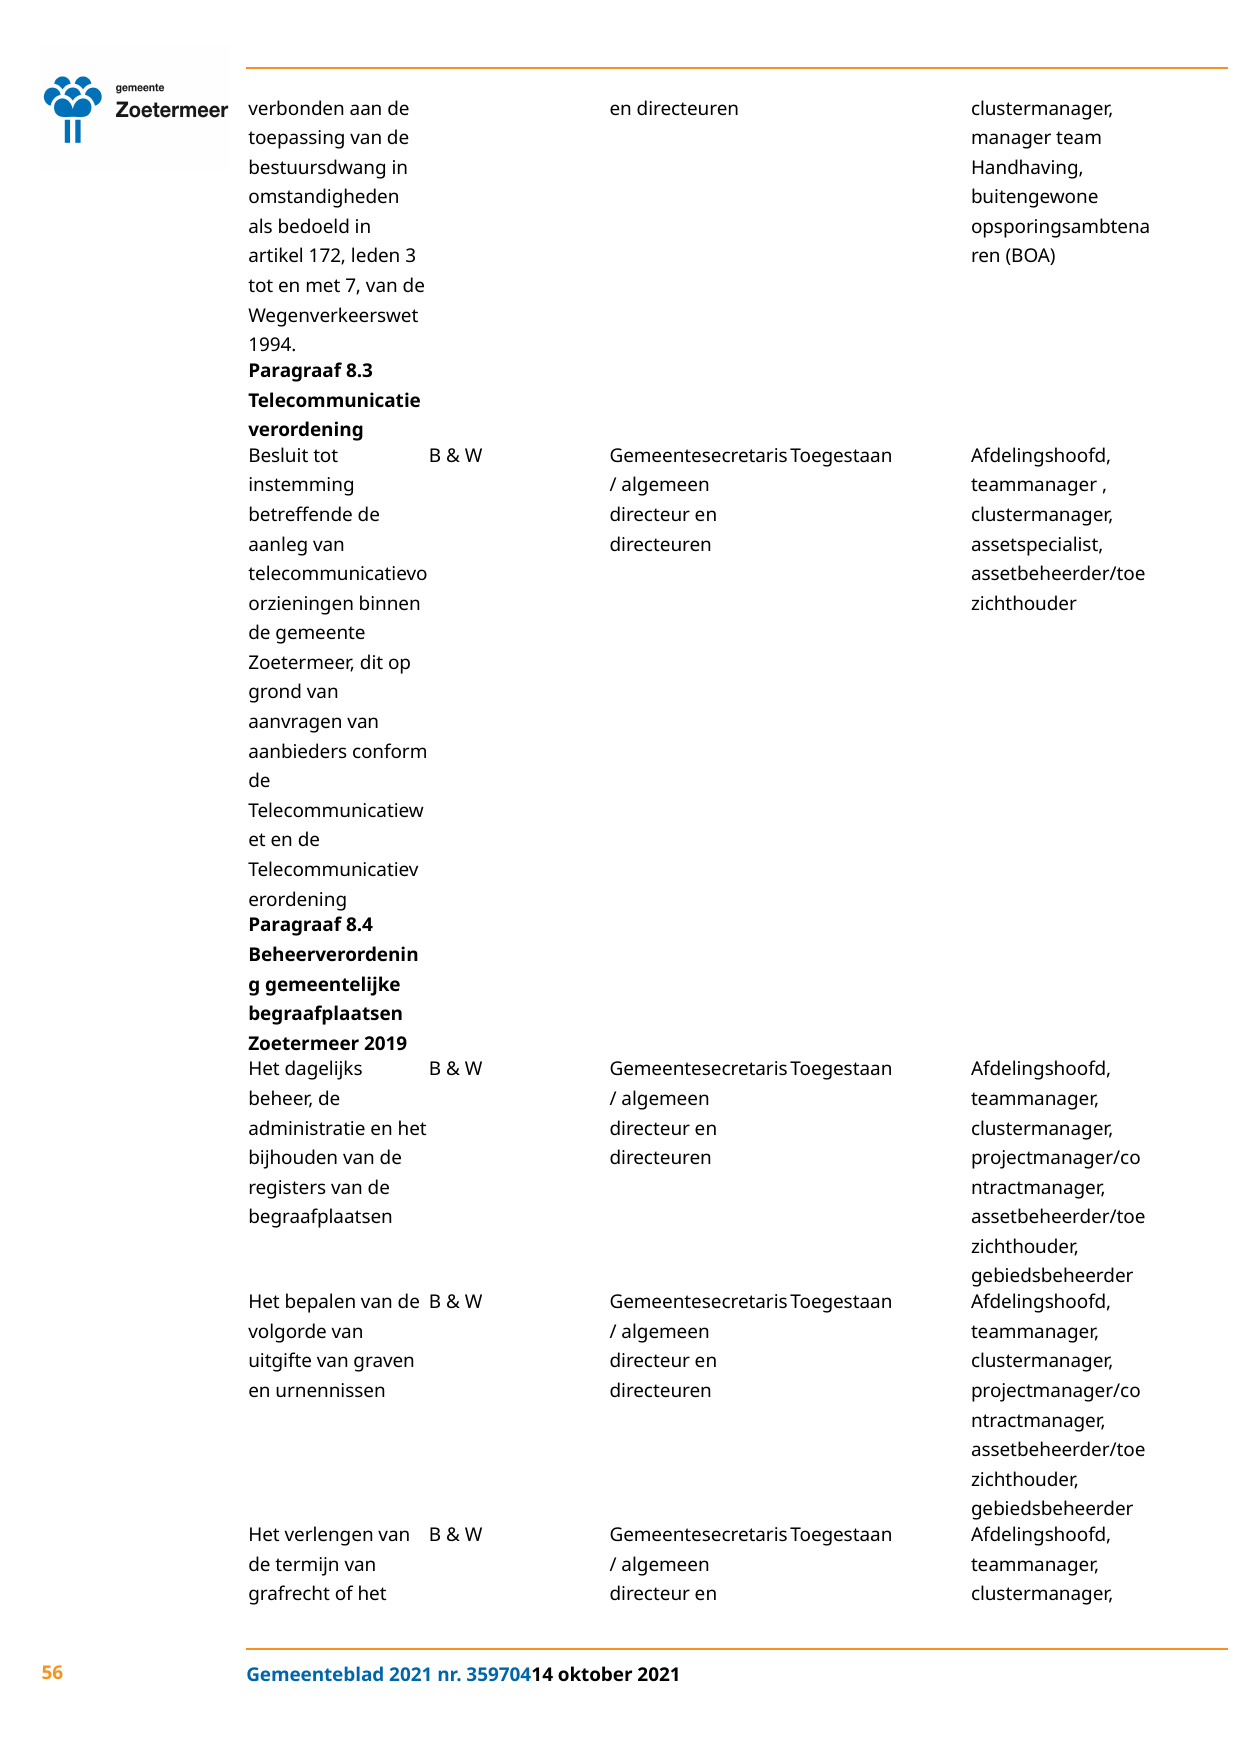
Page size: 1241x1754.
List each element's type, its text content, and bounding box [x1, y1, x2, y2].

table_cell Gemeentesecretaris/ algemeen directeur en [609, 1521, 790, 1606]
table_cell Afdelingshoofd, teammanager , clustermanager, assetspecialist, assetbeheerder/toezichthouder [971, 442, 1152, 912]
table_cell [429, 912, 609, 1056]
table_cell Toegestaan [790, 1289, 971, 1521]
table_cell [971, 912, 1152, 1056]
table_cell [971, 357, 1152, 442]
table_cell [609, 912, 790, 1056]
table_cell Gemeentesecretaris/ algemeen directeur en directeuren [609, 1289, 790, 1521]
table_cell Het bepalen van de volgorde van uitgifte van graven en urnennissen [248, 1289, 429, 1521]
table_cell Het verlengen van de termijn van grafrecht of het [248, 1521, 429, 1606]
table_cell Besluit tot instemming betreffende de aanleg van telecommunicatievoorzieningen binnen de gemeente Zoetermeer, dit op grond van aanvragen van aanbieders conform de Telecommunicatiewet en de Telecommunicatieverordening [248, 442, 429, 912]
table_cell [790, 95, 971, 357]
table_cell [790, 357, 971, 442]
table_cell clustermanager, manager team Handhaving, buitengewone opsporingsambtenaren (BOA) [971, 95, 1152, 357]
table_cell [790, 912, 971, 1056]
table_cell Paragraaf 8.4 Beheerverordening gemeentelijke begraafplaatsen Zoetermeer 2019 [248, 912, 429, 1056]
table_cell Gemeentesecretaris/ algemeen directeur en directeuren [609, 1056, 790, 1288]
table_cell Paragraaf 8.3 Telecommunicatieverordening [248, 357, 429, 442]
table_cell verbonden aan de toepassing van de bestuursdwang in omstandigheden als bedoeld in artikel 172, leden 3 tot en met 7, van de Wegenverkeerswet 1994. [248, 95, 429, 357]
table_cell Afdelingshoofd, teammanager, clustermanager, [971, 1521, 1152, 1606]
table_cell Toegestaan [790, 1056, 971, 1288]
table_cell Afdelingshoofd, teammanager, clustermanager, projectmanager/contractmanager, assetbeheerder/toezichthouder, gebiedsbeheerder [971, 1289, 1152, 1521]
picture [41, 47, 231, 172]
table_cell Het dagelijks beheer, de administratie en het bijhouden van de registers van de begraafplaatsen [248, 1056, 429, 1288]
table_cell Toegestaan [790, 442, 971, 912]
table_cell [429, 95, 609, 357]
table_cell Afdelingshoofd, teammanager, clustermanager, projectmanager/contractmanager, assetbeheerder/toezichthouder, gebiedsbeheerder [971, 1056, 1152, 1288]
table_cell Gemeentesecretaris/ algemeen directeur en directeuren [609, 442, 790, 912]
table_cell B & W [429, 1289, 609, 1521]
table_cell Toegestaan [790, 1521, 971, 1606]
table_cell B & W [429, 442, 609, 912]
table_cell [429, 357, 609, 442]
table_cell en directeuren [609, 95, 790, 357]
table_cell B & W [429, 1521, 609, 1606]
table_cell [609, 357, 790, 442]
table_cell B & W [429, 1056, 609, 1288]
